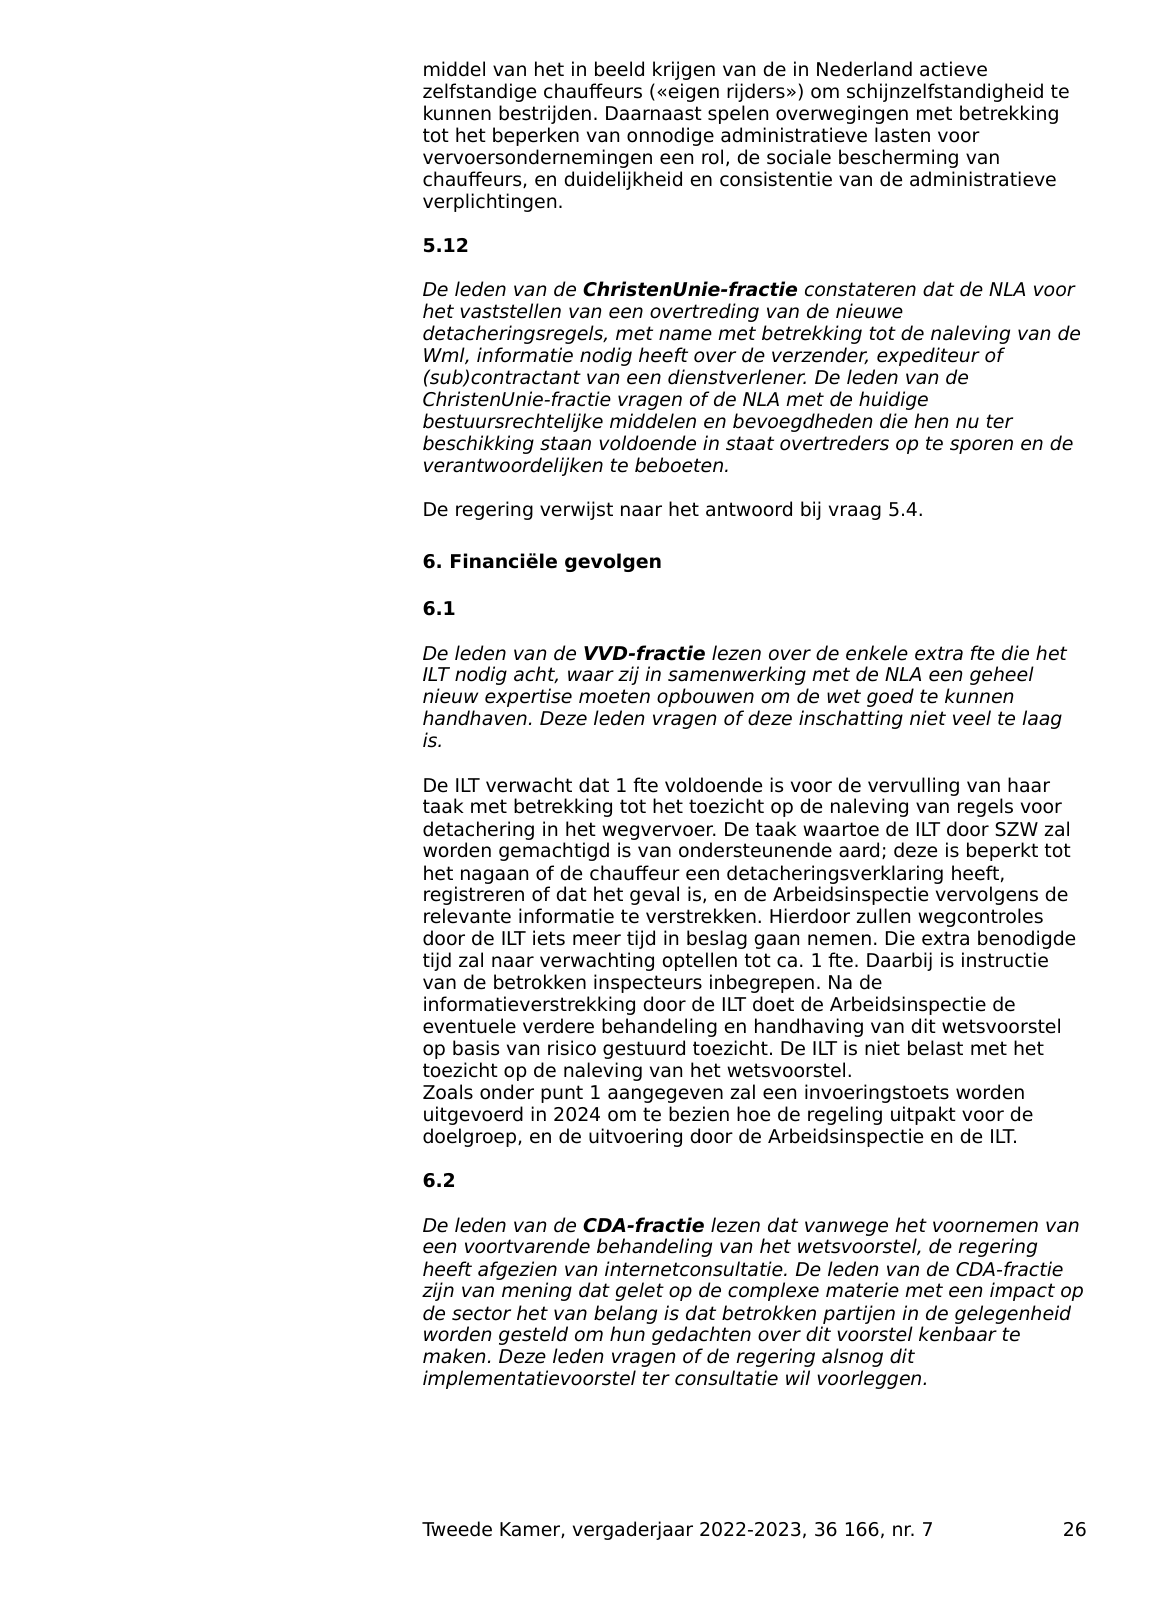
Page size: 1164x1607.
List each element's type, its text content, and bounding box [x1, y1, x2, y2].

text Zoals onder punt 1 aangegeven zal een invoeringstoets worden uitgevoerd in 2024 om te bezien hoe de regeling uitpakt voor de doelgroep, en de uitvoering door de Arbeidsinspectie en de ILT. [422, 1082, 1087, 1148]
text middel van het in beeld krijgen van de in Nederland actieve zelfstandige chauffeurs («eigen rijders») om schijnzelfstandigheid te kunnen bestrijden. Daarnaast spelen overwegingen met betrekking tot het beperken van onnodige administratieve lasten voor vervoersondernemingen een rol, de sociale bescherming van chauffeurs, en duidelijkheid en consistentie van de administratieve verplichtingen. [422, 59, 1087, 213]
subtitle 6.2 [422, 1170, 1087, 1192]
text De leden van de ChristenUnie-fractie constateren dat de NLA voor het vaststellen van een overtreding van de nieuwe detacheringsregels, met name met betrekking tot de naleving van de Wml, informatie nodig heeft over de verzender, expediteur of (sub)contractant van een dienstverlener. De leden van de ChristenUnie-fractie vragen of de NLA met de huidige bestuursrechtelijke middelen en bevoegdheden die hen nu ter beschikking staan voldoende in staat overtreders op te sporen en de verantwoordelijken te beboeten. [422, 279, 1087, 477]
subtitle 6.1 [422, 598, 1087, 620]
text De ILT verwacht dat 1 fte voldoende is voor de vervulling van haar taak met betrekking tot het toezicht op de naleving van regels voor detachering in het wegvervoer. De taak waartoe de ILT door SZW zal worden gemachtigd is van ondersteunende aard; deze is beperkt tot het nagaan of de chauffeur een detacheringsverklaring heeft, registreren of dat het geval is, en de Arbeidsinspectie vervolgens de relevante informatie te verstrekken. Hierdoor zullen wegcontroles door de ILT iets meer tijd in beslag gaan nemen. Die extra benodigde tijd zal naar verwachting optellen tot ca. 1 fte. Daarbij is instructie van de betrokken inspecteurs inbegrepen. Na de informatieverstrekking door de ILT doet de Arbeidsinspectie de eventuele verdere behandeling en handhaving van dit wetsvoorstel op basis van risico gestuurd toezicht. De ILT is niet belast met het toezicht op de naleving van het wetsvoorstel. [422, 774, 1087, 1082]
text De leden van de CDA-fractie lezen dat vanwege het voornemen van een voortvarende behandeling van het wetsvoorstel, de regering heeft afgezien van internetconsultatie. De leden van de CDA-fractie zijn van mening dat gelet op de complexe materie met een impact op de sector het van belang is dat betrokken partijen in de gelegenheid worden gesteld om hun gedachten over dit voorstel kenbaar te maken. Deze leden vragen of de regering alsnog dit implementatievoorstel ter consultatie wil voorleggen. [422, 1214, 1087, 1390]
subtitle 6. Financiële gevolgen [422, 551, 1087, 573]
subtitle 5.12 [422, 235, 1087, 257]
text De regering verwijst naar het antwoord bij vraag 5.4. [422, 499, 1087, 521]
text De leden van de VVD-fractie lezen over de enkele extra fte die het ILT nodig acht, waar zij in samenwerking met de NLA een geheel nieuw expertise moeten opbouwen om de wet goed te kunnen handhaven. Deze leden vragen of deze inschatting niet veel te laag is. [422, 642, 1087, 752]
